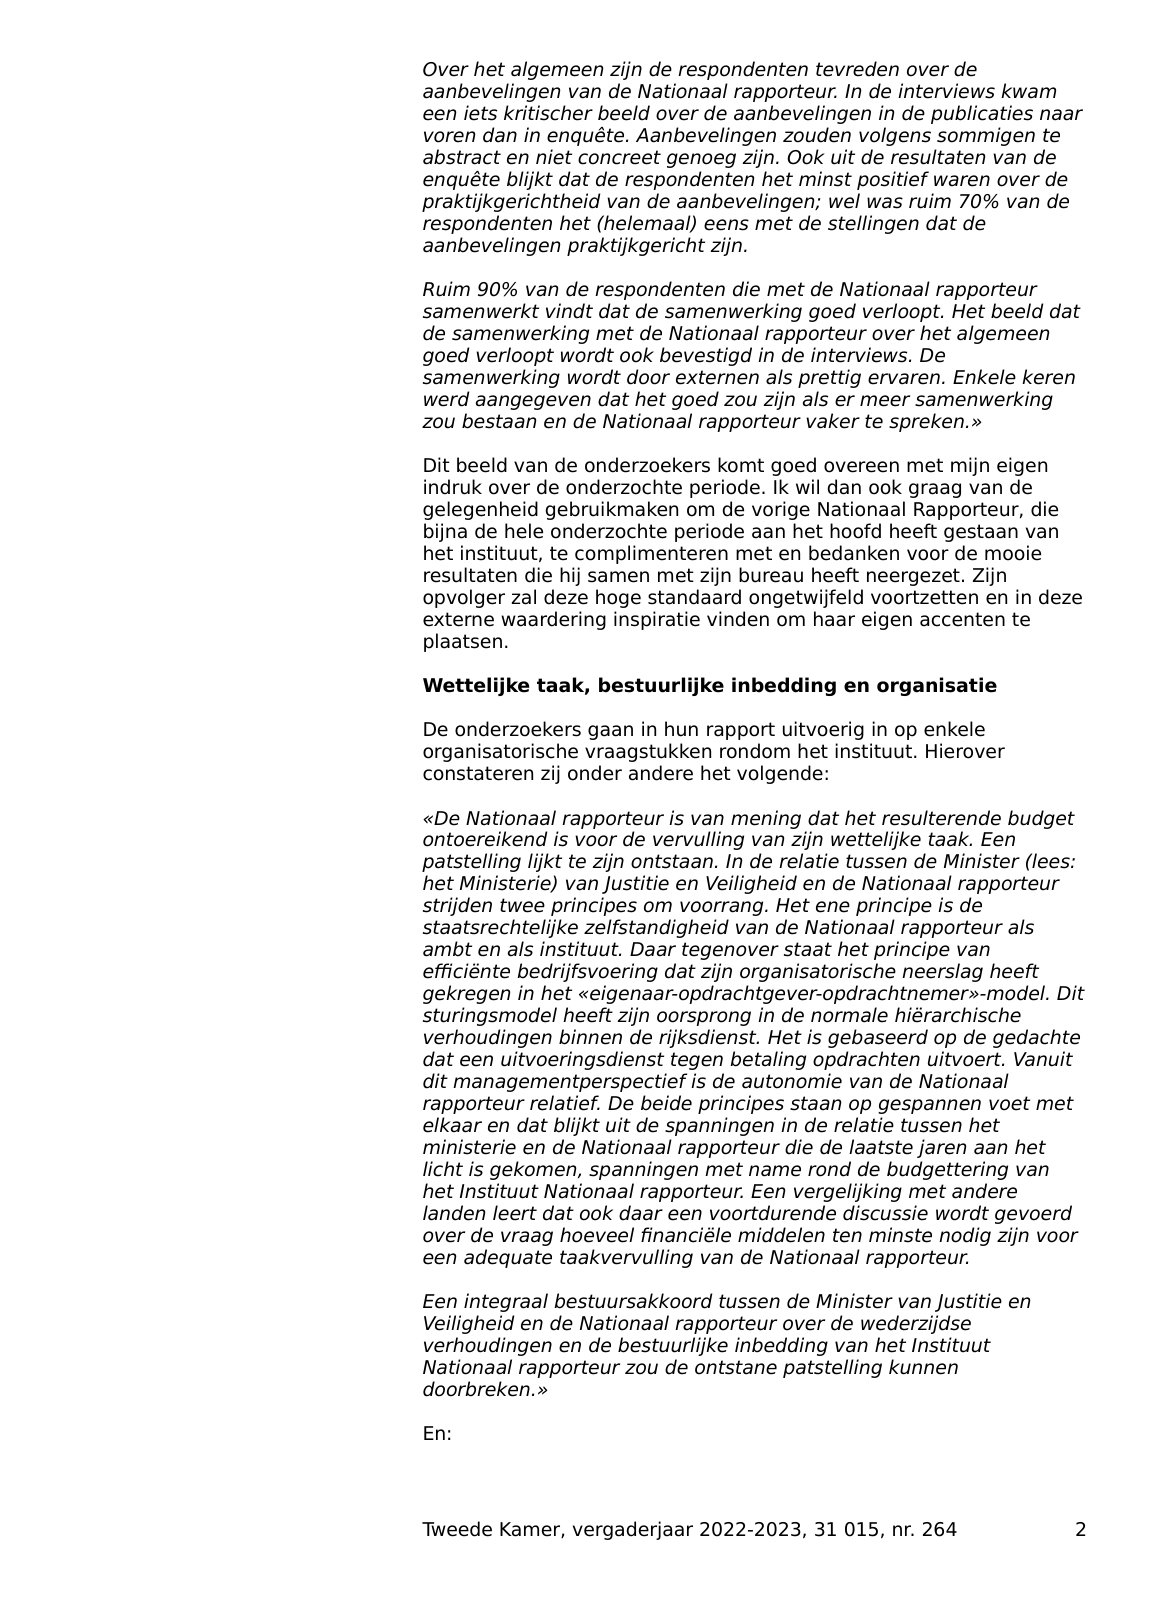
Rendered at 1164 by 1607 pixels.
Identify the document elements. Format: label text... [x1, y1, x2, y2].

text En: [422, 1423, 1087, 1445]
text Ruim 90% van de respondenten die met de Nationaal rapporteur samenwerkt vindt dat de samenwerking goed verloopt. Het beeld dat de samenwerking met de Nationaal rapporteur over het algemeen goed verloopt wordt ook bevestigd in de interviews. De samenwerking wordt door externen als prettig ervaren. Enkele keren werd aangegeven dat het goed zou zijn als er meer samenwerking zou bestaan en de Nationaal rapporteur vaker te spreken.» [422, 279, 1087, 433]
text Dit beeld van de onderzoekers komt goed overeen met mijn eigen indruk over de onderzochte periode. Ik wil dan ook graag van de gelegenheid gebruikmaken om de vorige Nationaal Rapporteur, die bijna de hele onderzochte periode aan het hoofd heeft gestaan van het instituut, te complimenteren met en bedanken voor de mooie resultaten die hij samen met zijn bureau heeft neergezet. Zijn opvolger zal deze hoge standaard ongetwijfeld voortzetten en in deze externe waardering inspiratie vinden om haar eigen accenten te plaatsen. [422, 455, 1087, 653]
text «De Nationaal rapporteur is van mening dat het resulterende budget ontoereikend is voor de vervulling van zijn wettelijke taak. Een patstelling lijkt te zijn ontstaan. In de relatie tussen de Minister (lees: het Ministerie) van Justitie en Veiligheid en de Nationaal rapporteur strijden twee principes om voorrang. Het ene principe is de staatsrechtelijke zelfstandigheid van de Nationaal rapporteur als ambt en als instituut. Daar tegenover staat het principe van efficiënte bedrijfsvoering dat zijn organisatorische neerslag heeft gekregen in het «eigenaar-opdrachtgever-opdrachtnemer»-model. Dit sturingsmodel heeft zijn oorsprong in de normale hiërarchische verhoudingen binnen de rijksdienst. Het is gebaseerd op de gedachte dat een uitvoeringsdienst tegen betaling opdrachten uitvoert. Vanuit dit managementperspectief is de autonomie van de Nationaal rapporteur relatief. De beide principes staan op gespannen voet met elkaar en dat blijkt uit de spanningen in de relatie tussen het ministerie en de Nationaal rapporteur die de laatste jaren aan het licht is gekomen, spanningen met name rond de budgettering van het Instituut Nationaal rapporteur. Een vergelijking met andere landen leert dat ook daar een voortdurende discussie wordt gevoerd over de vraag hoeveel financiële middelen ten minste nodig zijn voor een adequate taakvervulling van de Nationaal rapporteur. [422, 807, 1087, 1269]
subtitle Wettelijke taak, bestuurlijke inbedding en organisatie [422, 675, 1087, 697]
text De onderzoekers gaan in hun rapport uitvoerig in op enkele organisatorische vraagstukken rondom het instituut. Hierover constateren zij onder andere het volgende: [422, 719, 1087, 785]
text Over het algemeen zijn de respondenten tevreden over de aanbevelingen van de Nationaal rapporteur. In de interviews kwam een iets kritischer beeld over de aanbevelingen in de publicaties naar voren dan in enquête. Aanbevelingen zouden volgens sommigen te abstract en niet concreet genoeg zijn. Ook uit de resultaten van de enquête blijkt dat de respondenten het minst positief waren over de praktijkgerichtheid van de aanbevelingen; wel was ruim 70% van de respondenten het (helemaal) eens met de stellingen dat de aanbevelingen praktijkgericht zijn. [422, 59, 1087, 257]
text Een integraal bestuursakkoord tussen de Minister van Justitie en Veiligheid en de Nationaal rapporteur over de wederzijdse verhoudingen en de bestuurlijke inbedding van het Instituut Nationaal rapporteur zou de ontstane patstelling kunnen doorbreken.» [422, 1291, 1087, 1401]
